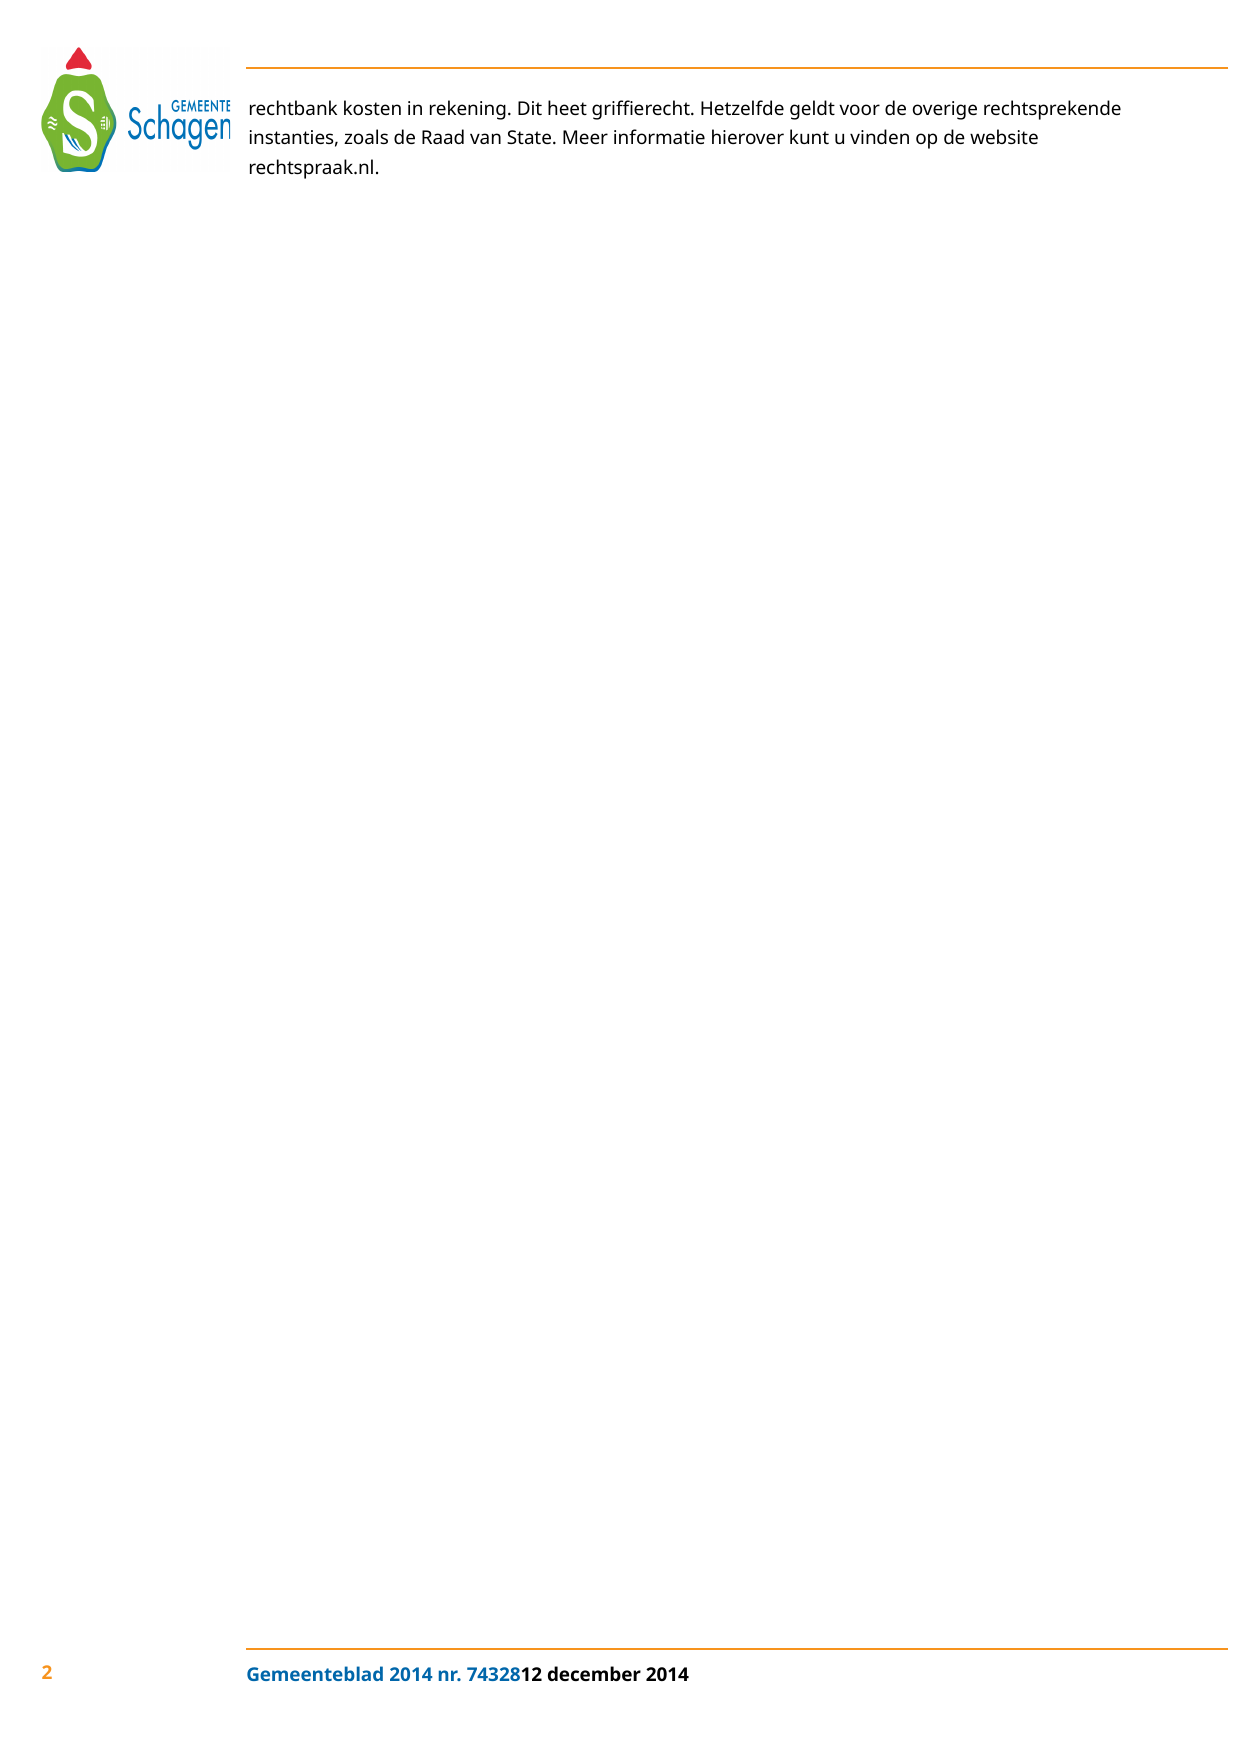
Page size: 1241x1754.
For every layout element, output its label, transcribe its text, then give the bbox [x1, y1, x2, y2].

text rechtbank kosten in rekening. Dit heet griffierecht. Hetzelfde geldt voor de overige rechtsprekende instanties, zoals de Raad van State. Meer informatie hierover kunt u vinden op de website rechtspraak.nl. [248, 95, 1152, 180]
picture [41, 47, 231, 172]
